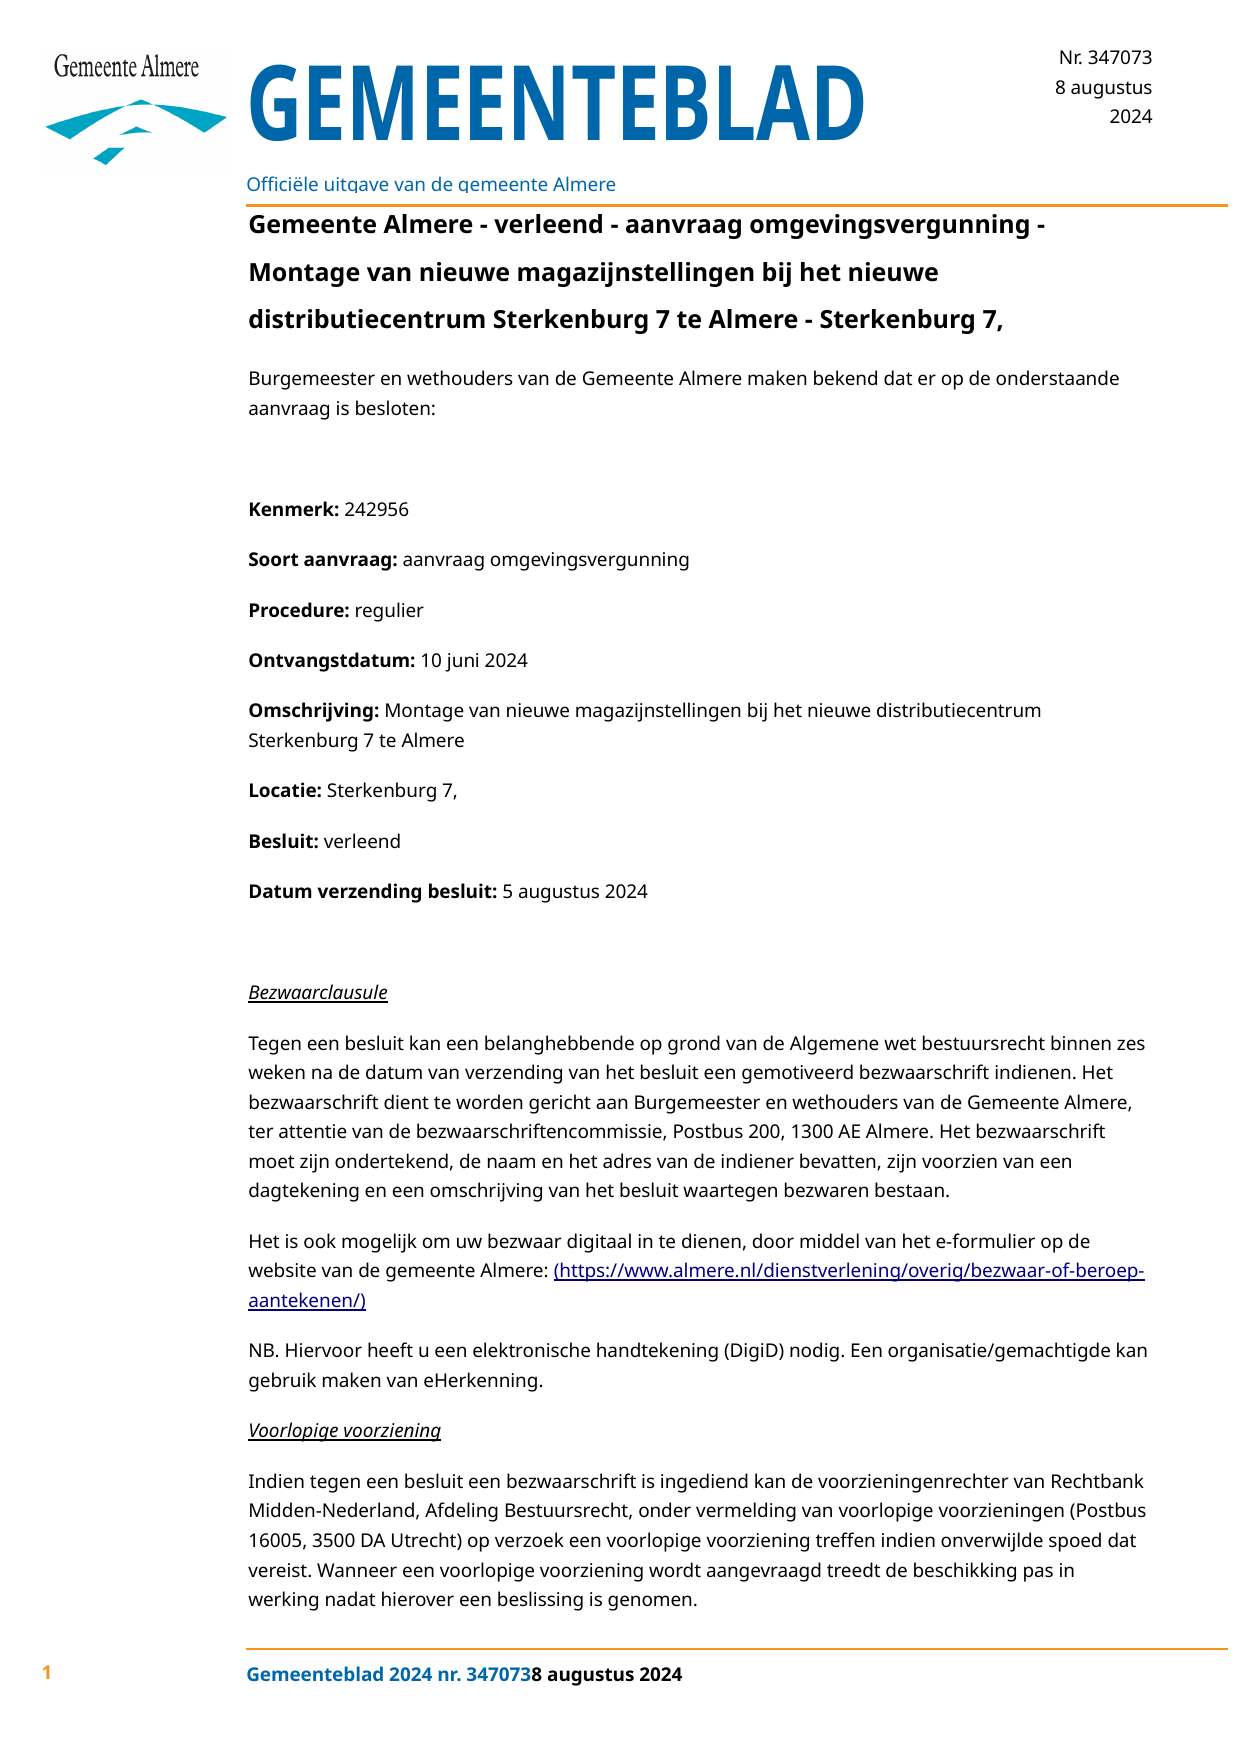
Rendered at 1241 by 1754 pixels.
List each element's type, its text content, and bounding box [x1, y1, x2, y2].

text Locatie: Sterkenburg 7, [248, 778, 1152, 803]
text Ontvangstdatum: 10 juni 2024 [248, 647, 1152, 673]
text Omschrijving: Montage van nieuwe magazijnstellingen bij het nieuwe distributiecentrum Sterkenburg 7 te Almere [248, 698, 1152, 753]
text Tegen een besluit kan een belanghebbende op grond van de Algemene wet bestuursrecht binnen zes weken na de datum van verzending van het besluit een gemotiveerd bezwaarschrift indienen. Het bezwaarschrift dient te worden gericht aan Burgemeester en wethouders van de Gemeente Almere, ter attentie van de bezwaarschriftencommissie, Postbus 200, 1300 AE Almere. Het bezwaarschrift moet zijn ondertekend, de naam en het adres van de indiener bevatten, zijn voorzien van een dagtekening en een omschrijving van het besluit waartegen bezwaren bestaan. [248, 1030, 1152, 1203]
text Voorlopige voorziening [248, 1418, 1152, 1443]
text Kenmerk: 242956 [248, 496, 1152, 522]
picture [41, 47, 231, 172]
text Burgemeester en wethouders van de Gemeente Almere maken bekend dat er op de onderstaande aanvraag is besloten: [248, 366, 1152, 421]
text Het is ook mogelijk om uw bezwaar digitaal in te dienen, door middel van het e-formulier op de website van de gemeente Almere: (https://www.almere.nl/dienstverlening/overig/bezwaar-of-beroep-aantekenen/) [248, 1228, 1152, 1313]
text Bezwaarclausule [248, 979, 1152, 1005]
text Soort aanvraag: aanvraag omgevingsvergunning [248, 546, 1152, 572]
text Procedure: regulier [248, 597, 1152, 622]
text Gemeente Almere - verleend - aanvraag omgevingsvergunning - Montage van nieuwe magazijnstellingen bij het nieuwe distributiecentrum Sterkenburg 7 te Almere - Sterkenburg 7, [248, 207, 1152, 336]
text Besluit: verleend [248, 828, 1152, 854]
text Indien tegen een besluit een bezwaarschrift is ingediend kan de voorzieningenrechter van Rechtbank Midden-Nederland, Afdeling Bestuursrecht, onder vermelding van voorlopige voorzieningen (Postbus 16005, 3500 DA Utrecht) op verzoek een voorlopige voorziening treffen indien onverwijlde spoed dat vereist. Wanneer een voorlopige voorziening wordt aangevraagd treedt de beschikking pas in werking nadat hierover een beslissing is genomen. [248, 1468, 1152, 1612]
text NB. Hiervoor heeft u een elektronische handtekening (DigiD) nodig. Een organisatie/gemachtigde kan gebruik maken van eHerkenning. [248, 1338, 1152, 1393]
text Datum verzending besluit: 5 augustus 2024 [248, 878, 1152, 904]
